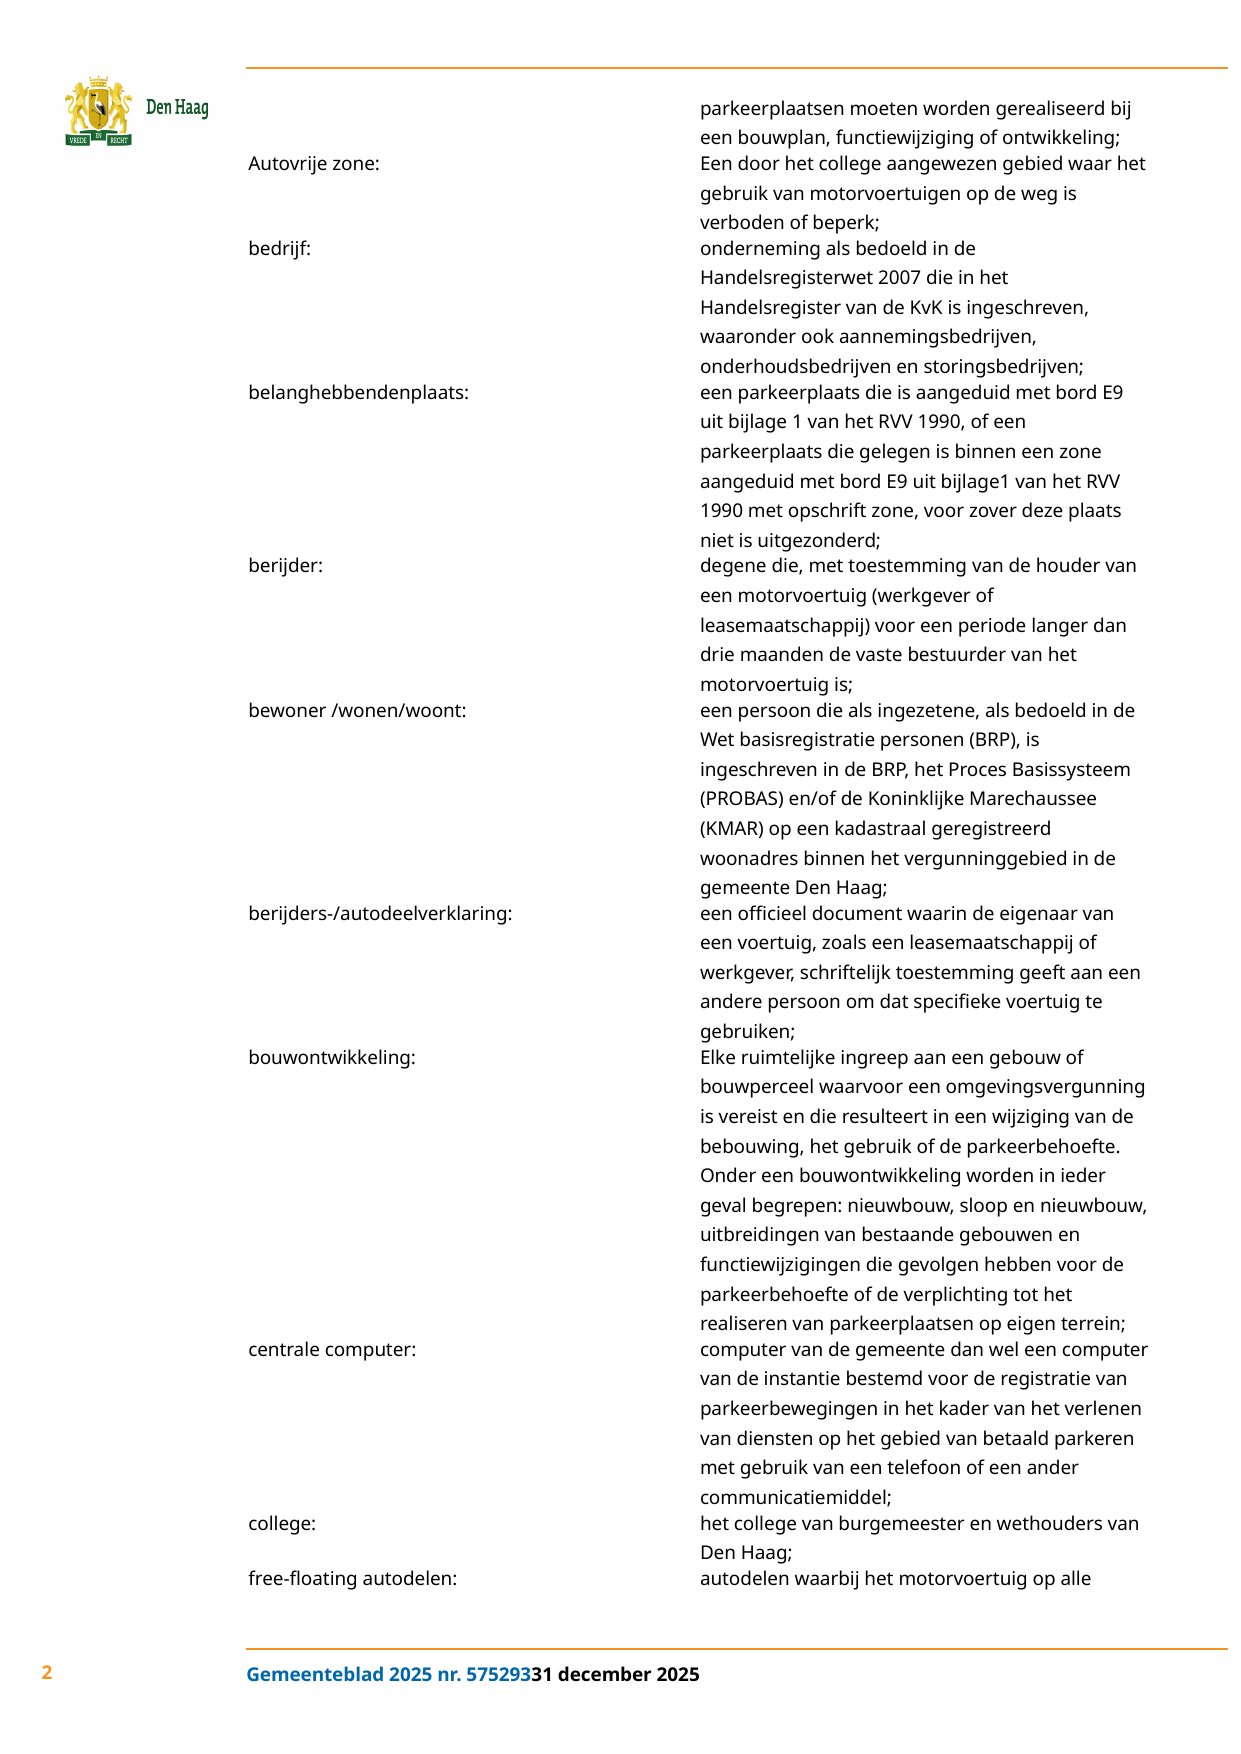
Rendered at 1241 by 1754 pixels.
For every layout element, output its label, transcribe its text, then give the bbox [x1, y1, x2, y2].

table_cell belanghebbendenplaats: [248, 379, 700, 553]
table_cell free-floating autodelen: [248, 1565, 700, 1591]
table_cell autodelen waarbij het motorvoertuig op alle [700, 1565, 1152, 1591]
table_cell college: [248, 1510, 700, 1565]
table_cell een persoon die als ingezetene, als bedoeld in de Wet basisregistratie personen (BRP), is ingeschreven in de BRP, het Proces Basissysteem (PROBAS) en/of de Koninklijke Marechaussee (KMAR) op een kadastraal geregistreerd woonadres binnen het vergunninggebied in de gemeente Den Haag; [700, 697, 1152, 900]
table_cell parkeerplaatsen moeten worden gerealiseerd bij een bouwplan, functiewijziging of ontwikkeling; [700, 95, 1152, 150]
table_cell [248, 95, 700, 150]
table_cell een officieel document waarin de eigenaar van een voertuig, zoals een leasemaatschappij of werkgever, schriftelijk toestemming geeft aan een andere persoon om dat specifieke voertuig te gebruiken; [700, 900, 1152, 1044]
table_cell een parkeerplaats die is aangeduid met bord E9 uit bijlage 1 van het RVV 1990, of een parkeerplaats die gelegen is binnen een zone aangeduid met bord E9 uit bijlage1 van het RVV 1990 met opschrift zone, voor zover deze plaats niet is uitgezonderd; [700, 379, 1152, 553]
table_cell Autovrije zone: [248, 150, 700, 235]
picture [41, 47, 231, 172]
table_cell bouwontwikkeling: [248, 1044, 700, 1336]
table_cell degene die, met toestemming van de houder van een motorvoertuig (werkgever of leasemaatschappij) voor een periode langer dan drie maanden de vaste bestuurder van het motorvoertuig is; [700, 553, 1152, 697]
table_cell het college van burgemeester en wethouders van Den Haag; [700, 1510, 1152, 1565]
table_cell berijders-/autodeelverklaring: [248, 900, 700, 1044]
table_cell Een door het college aangewezen gebied waar het gebruik van motorvoertuigen op de weg is verboden of beperk; [700, 150, 1152, 235]
table_cell bewoner /wonen/woont: [248, 697, 700, 900]
table_cell onderneming als bedoeld in de Handelsregisterwet 2007 die in het Handelsregister van de KvK is ingeschreven, waaronder ook aannemingsbedrijven, onderhoudsbedrijven en storingsbedrijven; [700, 235, 1152, 379]
table_cell centrale computer: [248, 1336, 700, 1510]
table_cell berijder: [248, 553, 700, 697]
table_cell Elke ruimtelijke ingreep aan een gebouw of bouwperceel waarvoor een omgevingsvergunning is vereist en die resulteert in een wijziging van de bebouwing, het gebruik of de parkeerbehoefte. Onder een bouwontwikkeling worden in ieder geval begrepen: nieuwbouw, sloop en nieuwbouw, uitbreidingen van bestaande gebouwen en functiewijzigingen die gevolgen hebben voor de parkeerbehoefte of de verplichting tot het realiseren van parkeerplaatsen op eigen terrein; [700, 1044, 1152, 1336]
table_cell computer van de gemeente dan wel een computer van de instantie bestemd voor de registratie van parkeerbewegingen in het kader van het verlenen van diensten op het gebied van betaald parkeren met gebruik van een telefoon of een ander communicatiemiddel; [700, 1336, 1152, 1510]
table_cell bedrijf: [248, 235, 700, 379]
